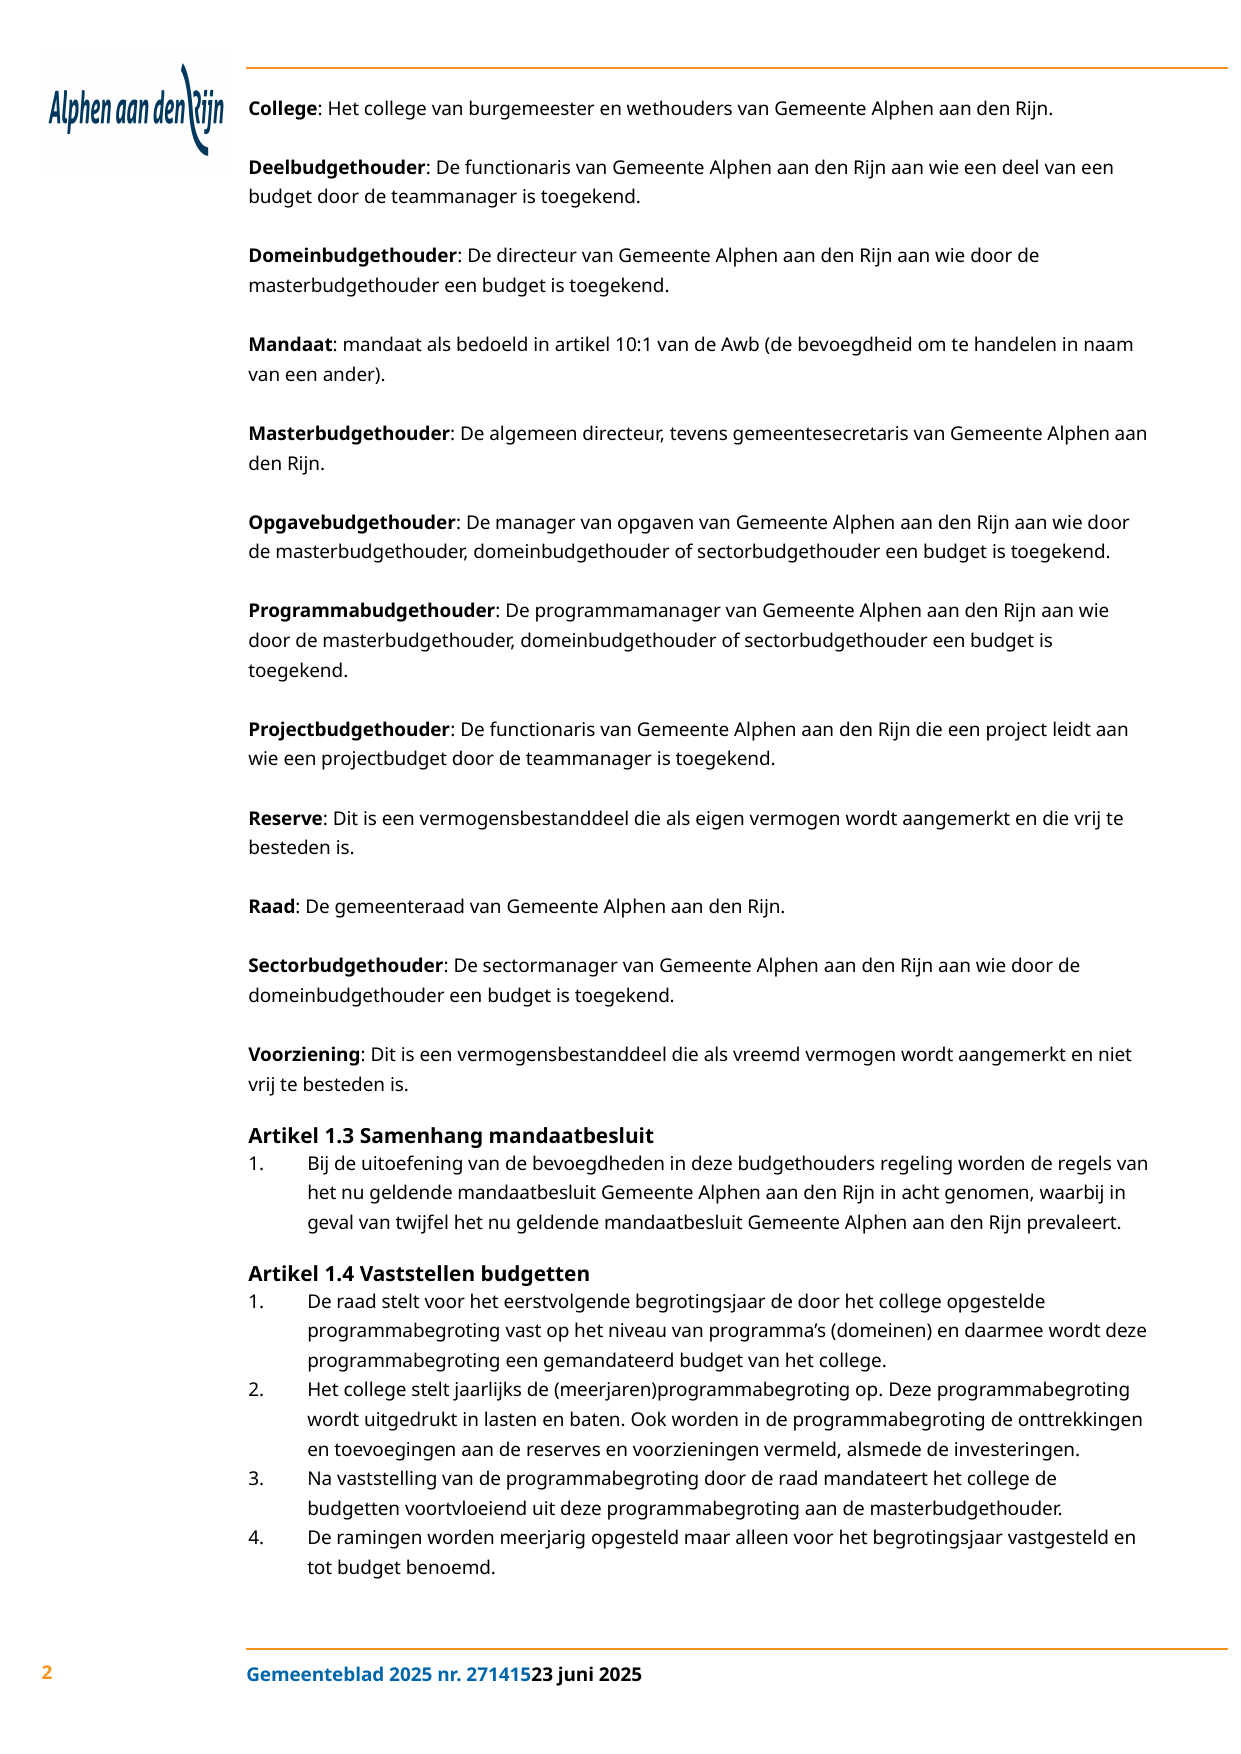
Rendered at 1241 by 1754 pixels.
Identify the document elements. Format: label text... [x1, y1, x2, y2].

text College: Het college van burgemeester en wethouders van Gemeente Alphen aan den Rijn. [248, 95, 1152, 121]
text Programmabudgethouder: De programmamanager van Gemeente Alphen aan den Rijn aan wie door de masterbudgethouder, domeinbudgethouder of sectorbudgethouder een budget is toegekend. [248, 598, 1152, 683]
text Masterbudgethouder: De algemeen directeur, tevens gemeentesecretaris van Gemeente Alphen aan den Rijn. [248, 420, 1152, 476]
list Na vaststelling van de programmabegroting door de raad mandateert het college de budgetten voortvloeiend uit deze programmabegroting aan de masterbudgethouder. [248, 1465, 1152, 1521]
text Voorziening: Dit is een vermogensbestanddeel die als vreemd vermogen wordt aangemerkt en niet vrij te besteden is. [248, 1041, 1152, 1097]
list De raad stelt voor het eerstvolgende begrotingsjaar de door het college opgestelde programmabegroting vast op het niveau van programma’s (domeinen) en daarmee wordt deze programmabegroting een gemandateerd budget van het college. [248, 1288, 1152, 1373]
text Domeinbudgethouder: De directeur van Gemeente Alphen aan den Rijn aan wie door de masterbudgethouder een budget is toegekend. [248, 243, 1152, 298]
text Artikel 1.4 Vaststellen budgetten [248, 1259, 1152, 1288]
text Sectorbudgethouder: De sectormanager van Gemeente Alphen aan den Rijn aan wie door de domeinbudgethouder een budget is toegekend. [248, 953, 1152, 1008]
text Deelbudgethouder: De functionaris van Gemeente Alphen aan den Rijn aan wie een deel van een budget door de teammanager is toegekend. [248, 154, 1152, 209]
text Mandaat: mandaat als bedoeld in artikel 10:1 van de Awb (de bevoegdheid om te handelen in naam van een ander). [248, 331, 1152, 387]
list Het college stelt jaarlijks de (meerjaren)programmabegroting op. Deze programmabegroting wordt uitgedrukt in lasten en baten. Ook worden in de programmabegroting de onttrekkingen en toevoegingen aan de reserves en voorzieningen vermeld, alsmede de investeringen. [248, 1377, 1152, 1462]
picture [41, 47, 231, 172]
text Opgavebudgethouder: De manager van opgaven van Gemeente Alphen aan den Rijn aan wie door de masterbudgethouder, domeinbudgethouder of sectorbudgethouder een budget is toegekend. [248, 509, 1152, 564]
text Raad: De gemeenteraad van Gemeente Alphen aan den Rijn. [248, 893, 1152, 919]
text Reserve: Dit is een vermogensbestanddeel die als eigen vermogen wordt aangemerkt en die vrij te besteden is. [248, 805, 1152, 860]
text Projectbudgethouder: De functionaris van Gemeente Alphen aan den Rijn die een project leidt aan wie een projectbudget door de teammanager is toegekend. [248, 716, 1152, 771]
list Bij de uitoefening van de bevoegdheden in deze budgethouders regeling worden de regels van het nu geldende mandaatbesluit Gemeente Alphen aan den Rijn in acht genomen, waarbij in geval van twijfel het nu geldende mandaatbesluit Gemeente Alphen aan den Rijn prevaleert. [248, 1150, 1152, 1235]
text Artikel 1.3 Samenhang mandaatbesluit [248, 1121, 1152, 1150]
list De ramingen worden meerjarig opgesteld maar alleen voor het begrotingsjaar vastgesteld en tot budget benoemd. [248, 1524, 1152, 1580]
